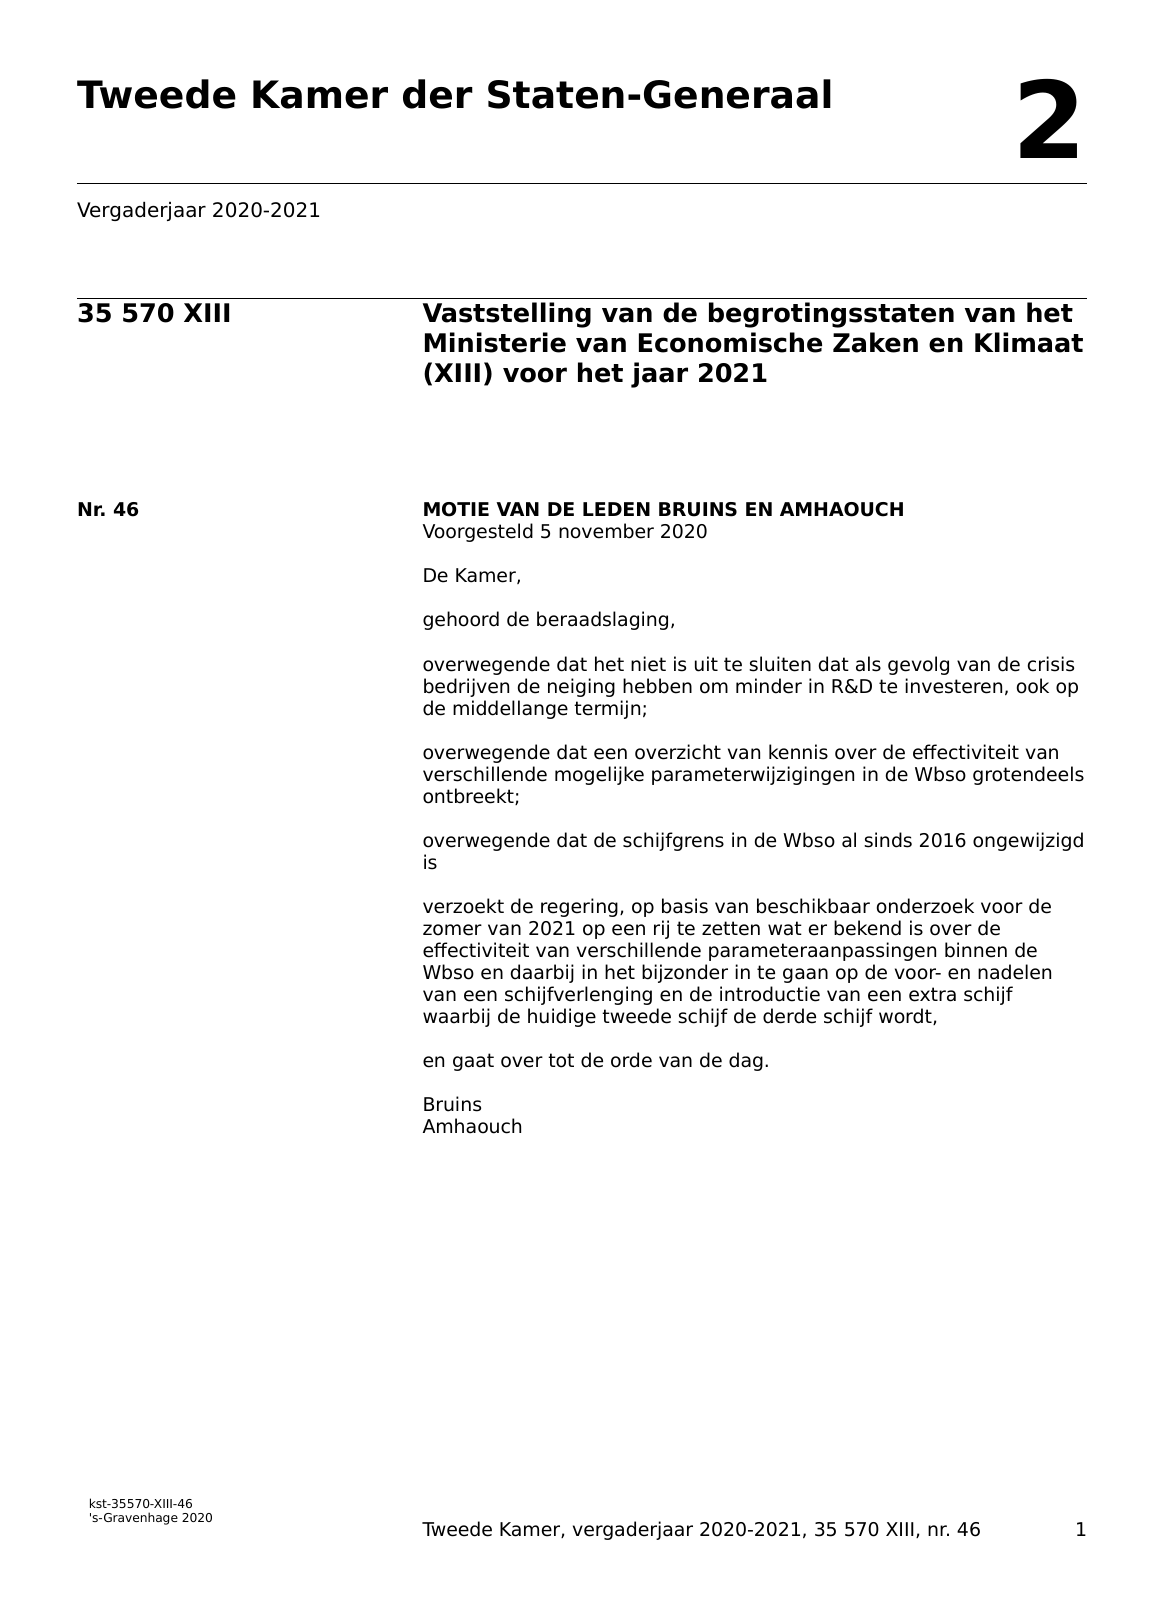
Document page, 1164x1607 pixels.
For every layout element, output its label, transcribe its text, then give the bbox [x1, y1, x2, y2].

text kst-35570-XIII-46 [88, 1497, 323, 1511]
text Amhaouch [422, 1116, 1087, 1138]
table_header Tweede Kamer der Staten-Generaal [77, 59, 886, 183]
text De Kamer, [422, 565, 1087, 587]
text Bruins [422, 1094, 1087, 1116]
table_header 2 [886, 59, 1087, 183]
text 's-Gravenhage 2020 [88, 1511, 323, 1525]
subtitle Nr. 46 MOTIE VAN DE LEDEN BRUINS EN AMHAOUCH [77, 499, 1087, 521]
text verzoekt de regering, op basis van beschikbaar onderzoek voor de zomer van 2021 op een rij te zetten wat er bekend is over de effectiviteit van verschillende parameteraanpassingen binnen de Wbso en daarbij in het bijzonder in te gaan op de voor- en nadelen van een schijfverlenging en de introductie van een extra schijf waarbij de huidige tweede schijf de derde schijf wordt, [422, 896, 1087, 1028]
subtitle 35 570 XIII Vaststelling van de begrotingsstaten van het Ministerie van Economische Zaken en Klimaat (XIII) voor het jaar 2021 [77, 299, 1087, 388]
text gehoord de beraadslaging, [422, 609, 1087, 631]
text overwegende dat een overzicht van kennis over de effectiviteit van verschillende mogelijke parameterwijzigingen in de Wbso grotendeels ontbreekt; [422, 742, 1087, 808]
text en gaat over tot de orde van de dag. [422, 1050, 1087, 1072]
table_cell Vergaderjaar 2020-2021 [77, 184, 1087, 298]
text overwegende dat de schijfgrens in de Wbso al sinds 2016 ongewijzigd is [422, 830, 1087, 874]
text overwegende dat het niet is uit te sluiten dat als gevolg van de crisis bedrijven de neiging hebben om minder in R&D te investeren, ook op de middellange termijn; [422, 653, 1087, 719]
text Voorgesteld 5 november 2020 [422, 521, 1087, 543]
